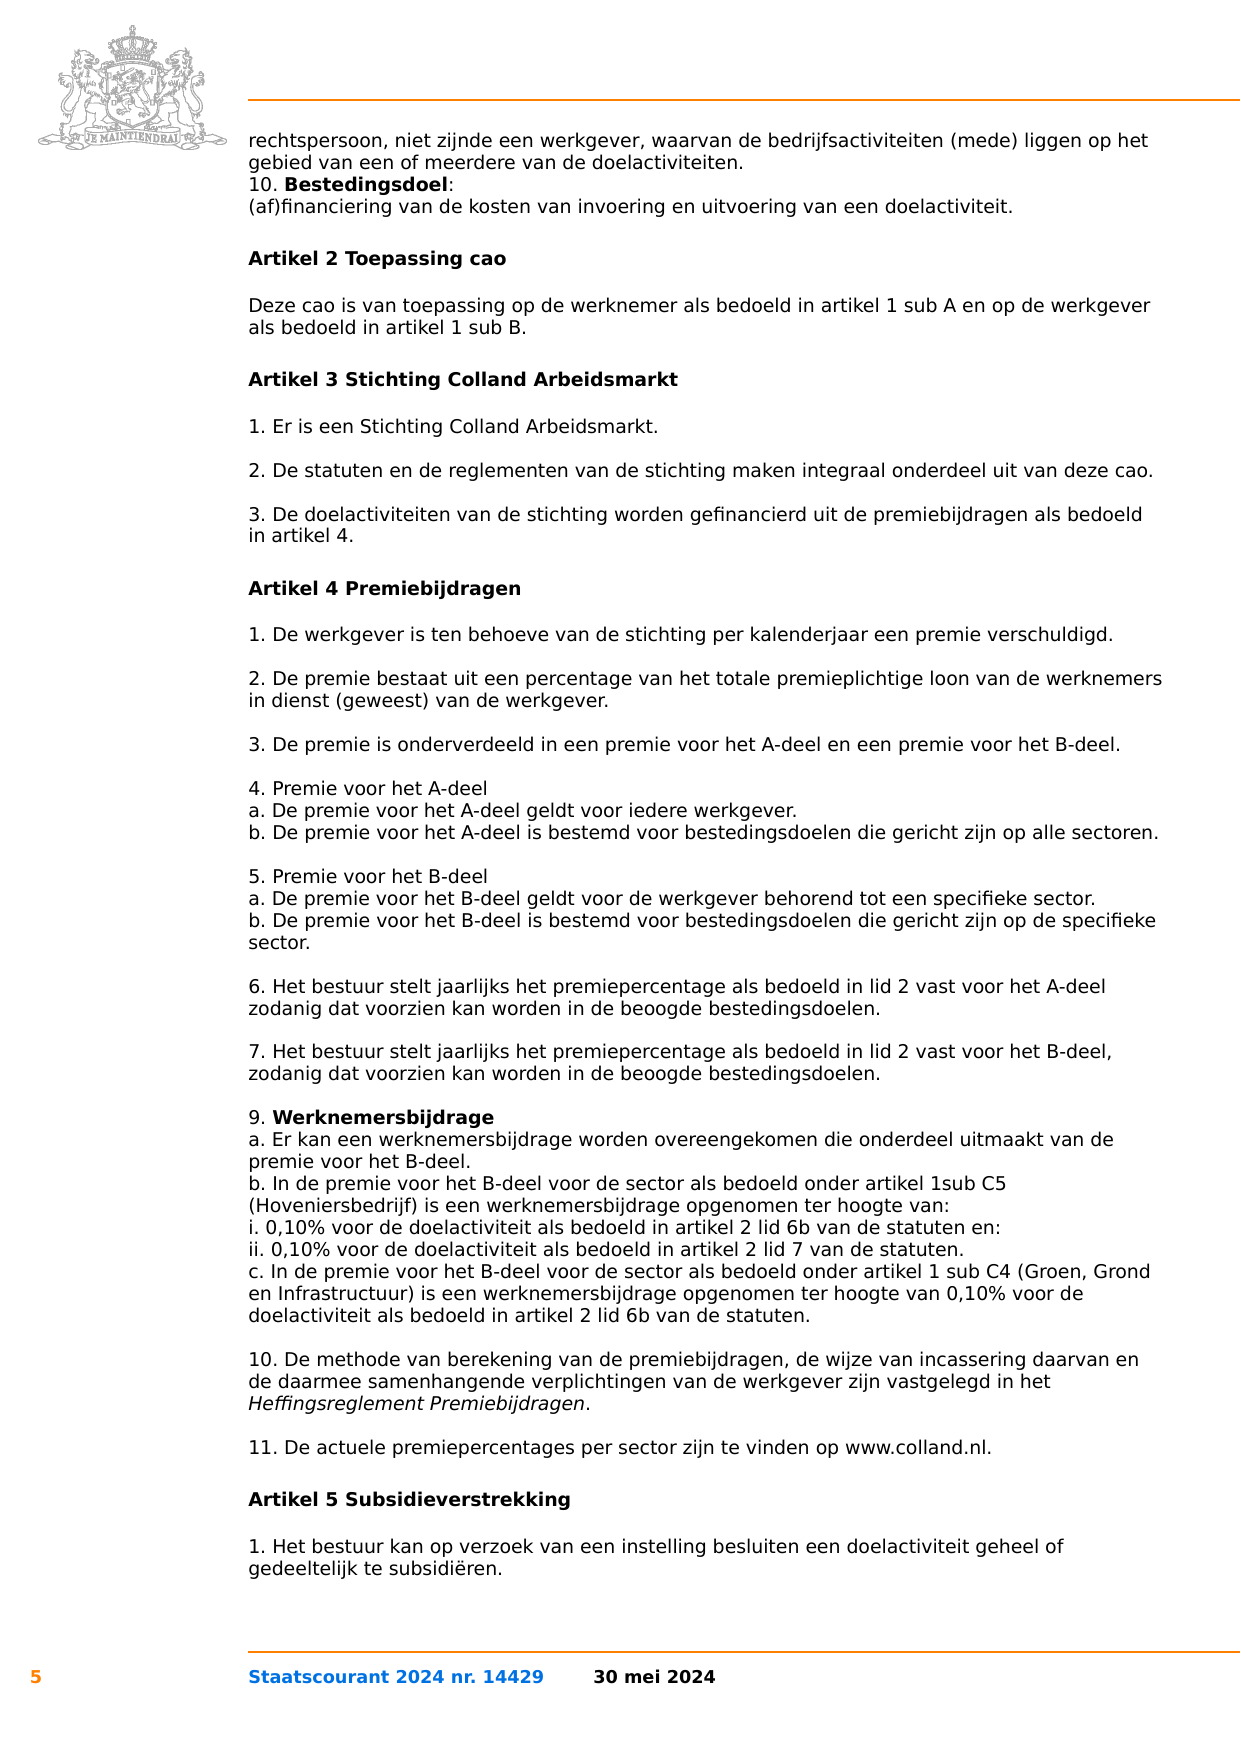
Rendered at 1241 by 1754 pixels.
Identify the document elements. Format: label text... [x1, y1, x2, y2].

subtitle Artikel 4 Premiebijdragen [248, 577, 1163, 599]
text a. De premie voor het B-deel geldt voor de werkgever behorend tot een specifieke sector. [248, 888, 1163, 910]
text 11. De actuele premiepercentages per sector zijn te vinden op www.colland.nl. [248, 1437, 1163, 1459]
text 5. Premie voor het B-deel [248, 866, 1163, 888]
text b. In de premie voor het B-deel voor de sector als bedoeld onder artikel 1sub C5 (Hoveniersbedrijf) is een werknemersbijdrage opgenomen ter hoogte van: [248, 1173, 1163, 1217]
text 3. De doelactiviteiten van de stichting worden gefinancierd uit de premiebijdragen als bedoeld in artikel 4. [248, 503, 1163, 547]
subtitle Artikel 3 Stichting Colland Arbeidsmarkt [248, 369, 1163, 391]
text Deze cao is van toepassing op de werknemer als bedoeld in artikel 1 sub A en op de werkgever als bedoeld in artikel 1 sub B. [248, 295, 1163, 339]
text 10. Bestedingsdoel: [248, 174, 1163, 196]
picture [38, 25, 227, 150]
text b. De premie voor het A-deel is bestemd voor bestedingsdoelen die gericht zijn op alle sectoren. [248, 822, 1163, 844]
text 2. De statuten en de reglementen van de stichting maken integraal onderdeel uit van deze cao. [248, 459, 1163, 482]
text 3. De premie is onderverdeeld in een premie voor het A-deel en een premie voor het B-deel. [248, 734, 1163, 756]
text 7. Het bestuur stelt jaarlijks het premiepercentage als bedoeld in lid 2 vast voor het B-deel, zodanig dat voorzien kan worden in de beoogde bestedingsdoelen. [248, 1041, 1163, 1085]
text a. Er kan een werknemersbijdrage worden overeengekomen die onderdeel uitmaakt van de premie voor het B-deel. [248, 1129, 1163, 1173]
text 1. Het bestuur kan op verzoek van een instelling besluiten een doelactiviteit geheel of gedeeltelijk te subsidiëren. [248, 1536, 1163, 1579]
text 6. Het bestuur stelt jaarlijks het premiepercentage als bedoeld in lid 2 vast voor het A-deel zodanig dat voorzien kan worden in de beoogde bestedingsdoelen. [248, 976, 1163, 1019]
text i. 0,10% voor de doelactiviteit als bedoeld in artikel 2 lid 6b van de statuten en: [248, 1217, 1163, 1239]
text c. In de premie voor het B-deel voor de sector als bedoeld onder artikel 1 sub C4 (Groen, Grond en Infrastructuur) is een werknemersbijdrage opgenomen ter hoogte van 0,10% voor de doelactiviteit als bedoeld in artikel 2 lid 6b van de statuten. [248, 1261, 1163, 1327]
text 10. De methode van berekening van de premiebijdragen, de wijze van incassering daarvan en de daarmee samenhangende verplichtingen van de werkgever zijn vastgelegd in het Heffingsreglement Premiebijdragen. [248, 1349, 1163, 1415]
text rechtspersoon, niet zijnde een werkgever, waarvan de bedrijfsactiviteiten (mede) liggen op het gebied van een of meerdere van de doelactiviteiten. [248, 130, 1163, 174]
text b. De premie voor het B-deel is bestemd voor bestedingsdoelen die gericht zijn op de specifieke sector. [248, 910, 1163, 954]
text 1. Er is een Stichting Colland Arbeidsmarkt. [248, 416, 1163, 438]
subtitle Artikel 2 Toepassing cao [248, 248, 1163, 270]
text 9. Werknemersbijdrage [248, 1107, 1163, 1129]
text 1. De werkgever is ten behoeve van de stichting per kalenderjaar een premie verschuldigd. [248, 624, 1163, 646]
text a. De premie voor het A-deel geldt voor iedere werkgever. [248, 800, 1163, 822]
text (af)financiering van de kosten van invoering en uitvoering van een doelactiviteit. [248, 196, 1163, 218]
text 4. Premie voor het A-deel [248, 778, 1163, 800]
text 2. De premie bestaat uit een percentage van het totale premieplichtige loon van de werknemers in dienst (geweest) van de werkgever. [248, 668, 1163, 712]
text ii. 0,10% voor de doelactiviteit als bedoeld in artikel 2 lid 7 van de statuten. [248, 1239, 1163, 1261]
subtitle Artikel 5 Subsidieverstrekking [248, 1489, 1163, 1511]
